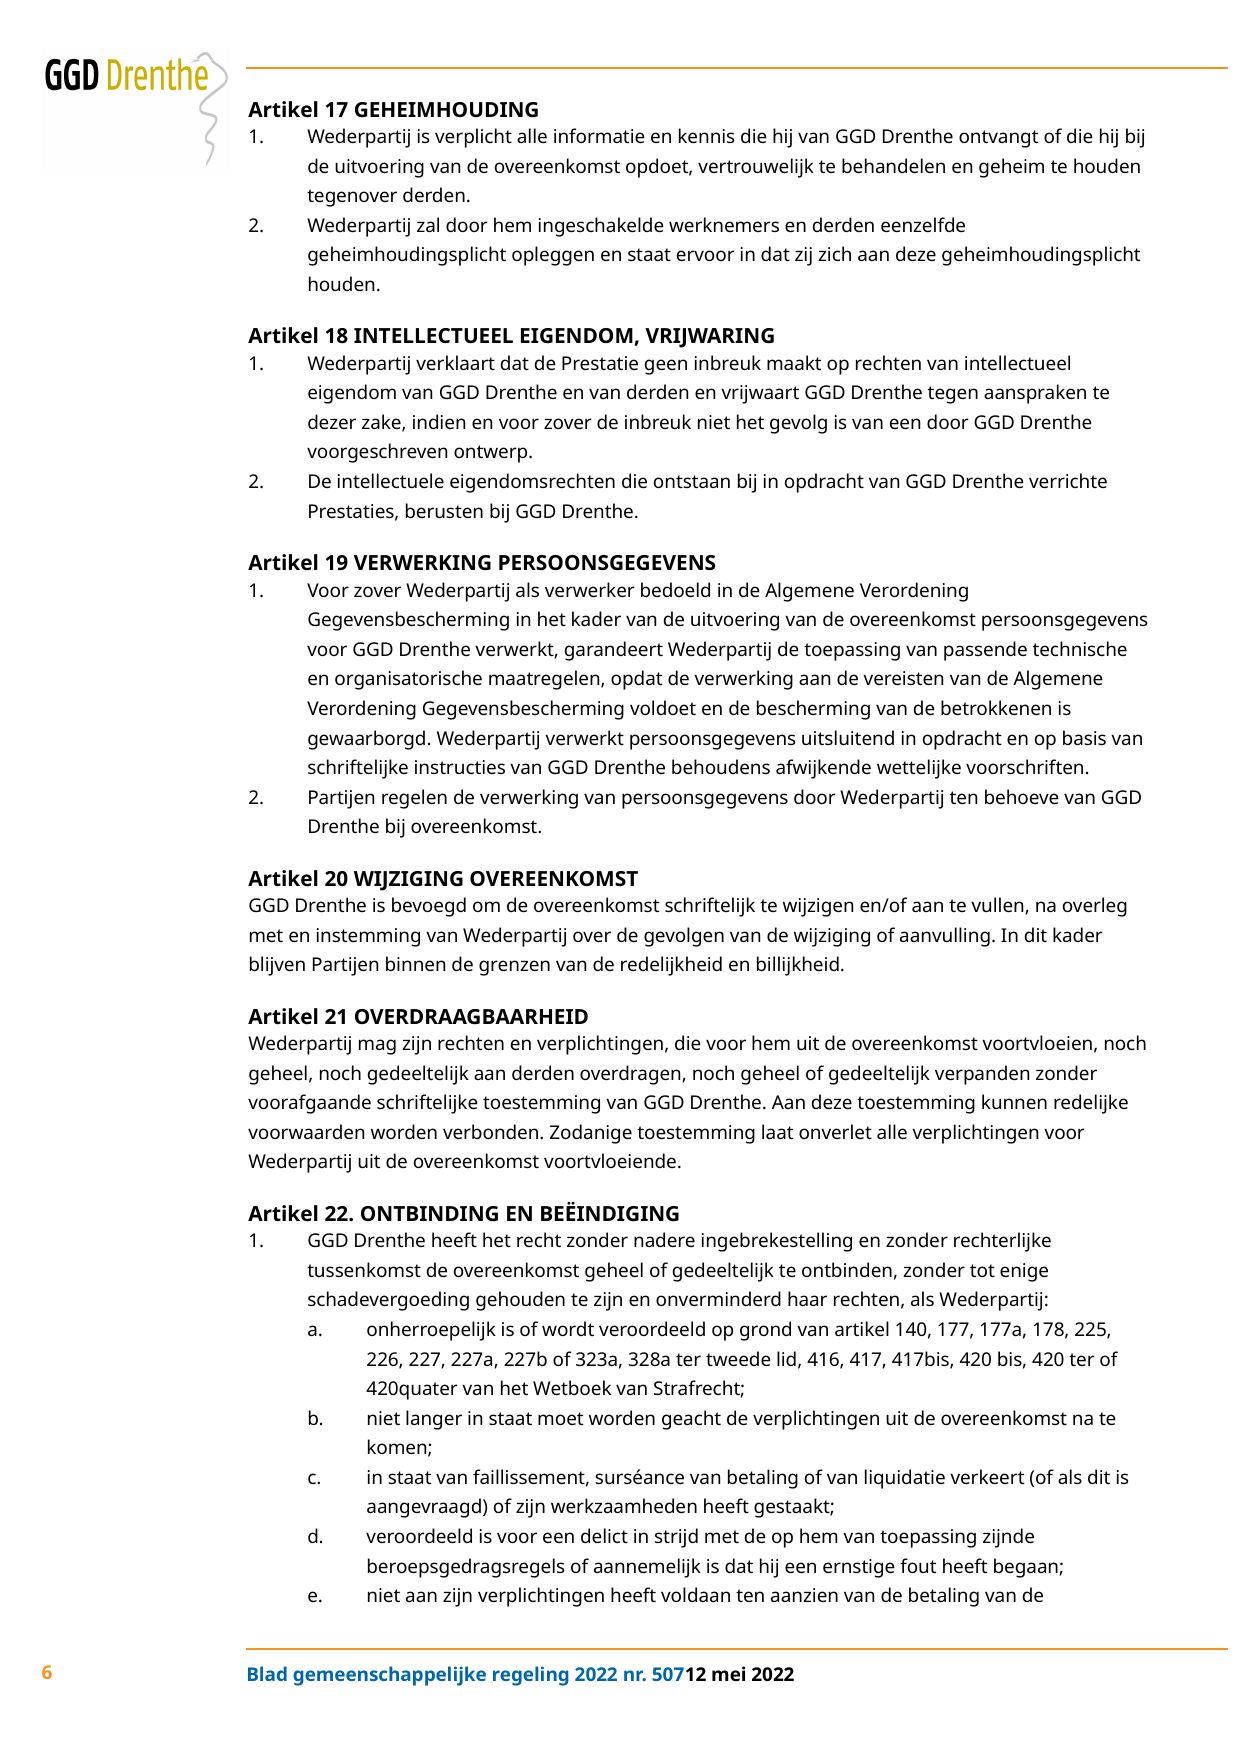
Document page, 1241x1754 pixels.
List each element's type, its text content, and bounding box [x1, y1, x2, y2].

text Artikel 22. ONTBINDING EN BEËINDIGING [248, 1199, 1152, 1227]
list onherroepelijk is of wordt veroordeeld op grond van artikel 140, 177, 177a, 178, 225, 226, 227, 227a, 227b of 323a, 328a ter tweede lid, 416, 417, 417bis, 420 bis, 420 ter of 420quater van het Wetboek van Strafrecht; [307, 1316, 1152, 1401]
picture [41, 47, 231, 172]
list De intellectuele eigendomsrechten die ontstaan bij in opdracht van GGD Drenthe verrichte Prestaties, berusten bij GGD Drenthe. [248, 468, 1152, 524]
text Artikel 20 WIJZIGING OVEREENKOMST [248, 864, 1152, 892]
text GGD Drenthe is bevoegd om de overeenkomst schriftelijk te wijzigen en/of aan te vullen, na overleg met en instemming van Wederpartij over de gevolgen van de wijziging of aanvulling. In dit kader blijven Partijen binnen de grenzen van de redelijkheid en billijkheid. [248, 892, 1152, 977]
text Wederpartij mag zijn rechten en verplichtingen, die voor hem uit de overeenkomst voortvloeien, noch geheel, noch gedeeltelijk aan derden overdragen, noch geheel of gedeeltelijk verpanden zonder voorafgaande schriftelijke toestemming van GGD Drenthe. Aan deze toestemming kunnen redelijke voorwaarden worden verbonden. Zodanige toestemming laat onverlet alle verplichtingen voor Wederpartij uit de overeenkomst voortvloeiende. [248, 1030, 1152, 1174]
list veroordeeld is voor een delict in strijd met de op hem van toepassing zijnde beroepsgedragsregels of aannemelijk is dat hij een ernstige fout heeft begaan; [307, 1523, 1152, 1579]
list GGD Drenthe heeft het recht zonder nadere ingebrekestelling en zonder rechterlijke tussenkomst de overeenkomst geheel of gedeeltelijk te ontbinden, zonder tot enige schadevergoeding gehouden te zijn en onverminderd haar rechten, als Wederpartij: [248, 1227, 1152, 1312]
text Artikel 17 GEHEIMHOUDING [248, 95, 1152, 123]
list Wederpartij verklaart dat de Prestatie geen inbreuk maakt op rechten van intellectueel eigendom van GGD Drenthe en van derden en vrijwaart GGD Drenthe tegen aanspraken te dezer zake, indien en voor zover de inbreuk niet het gevolg is van een door GGD Drenthe voorgeschreven ontwerp. [248, 350, 1152, 464]
list Wederpartij zal door hem ingeschakelde werknemers en derden eenzelfde geheimhoudingsplicht opleggen en staat ervoor in dat zij zich aan deze geheimhoudingsplicht houden. [248, 212, 1152, 297]
list Partijen regelen de verwerking van persoonsgegevens door Wederpartij ten behoeve van GGD Drenthe bij overeenkomst. [248, 784, 1152, 839]
text Artikel 18 INTELLECTUEEL EIGENDOM, VRIJWARING [248, 322, 1152, 350]
list Voor zover Wederpartij als verwerker bedoeld in de Algemene Verordening Gegevensbescherming in het kader van de uitvoering van de overeenkomst persoonsgegevens voor GGD Drenthe verwerkt, garandeert Wederpartij de toepassing van passende technische en organisatorische maatregelen, opdat de verwerking aan de vereisten van de Algemene Verordening Gegevensbescherming voldoet en de bescherming van de betrokkenen is gewaarborgd. Wederpartij verwerkt persoonsgegevens uitsluitend in opdracht en op basis van schriftelijke instructies van GGD Drenthe behoudens afwijkende wettelijke voorschriften. [248, 577, 1152, 780]
list niet aan zijn verplichtingen heeft voldaan ten aanzien van de betaling van de [307, 1582, 1152, 1608]
list Wederpartij is verplicht alle informatie en kennis die hij van GGD Drenthe ontvangt of die hij bij de uitvoering van de overeenkomst opdoet, vertrouwelijk te behandelen en geheim te houden tegenover derden. [248, 123, 1152, 208]
text Artikel 21 OVERDRAAGBAARHEID [248, 1002, 1152, 1030]
text Artikel 19 VERWERKING PERSOONSGEGEVENS [248, 548, 1152, 577]
list in staat van faillissement, surséance van betaling of van liquidatie verkeert (of als dit is aangevraagd) of zijn werkzaamheden heeft gestaakt; [307, 1464, 1152, 1519]
list niet langer in staat moet worden geacht de verplichtingen uit de overeenkomst na te komen; [307, 1405, 1152, 1460]
